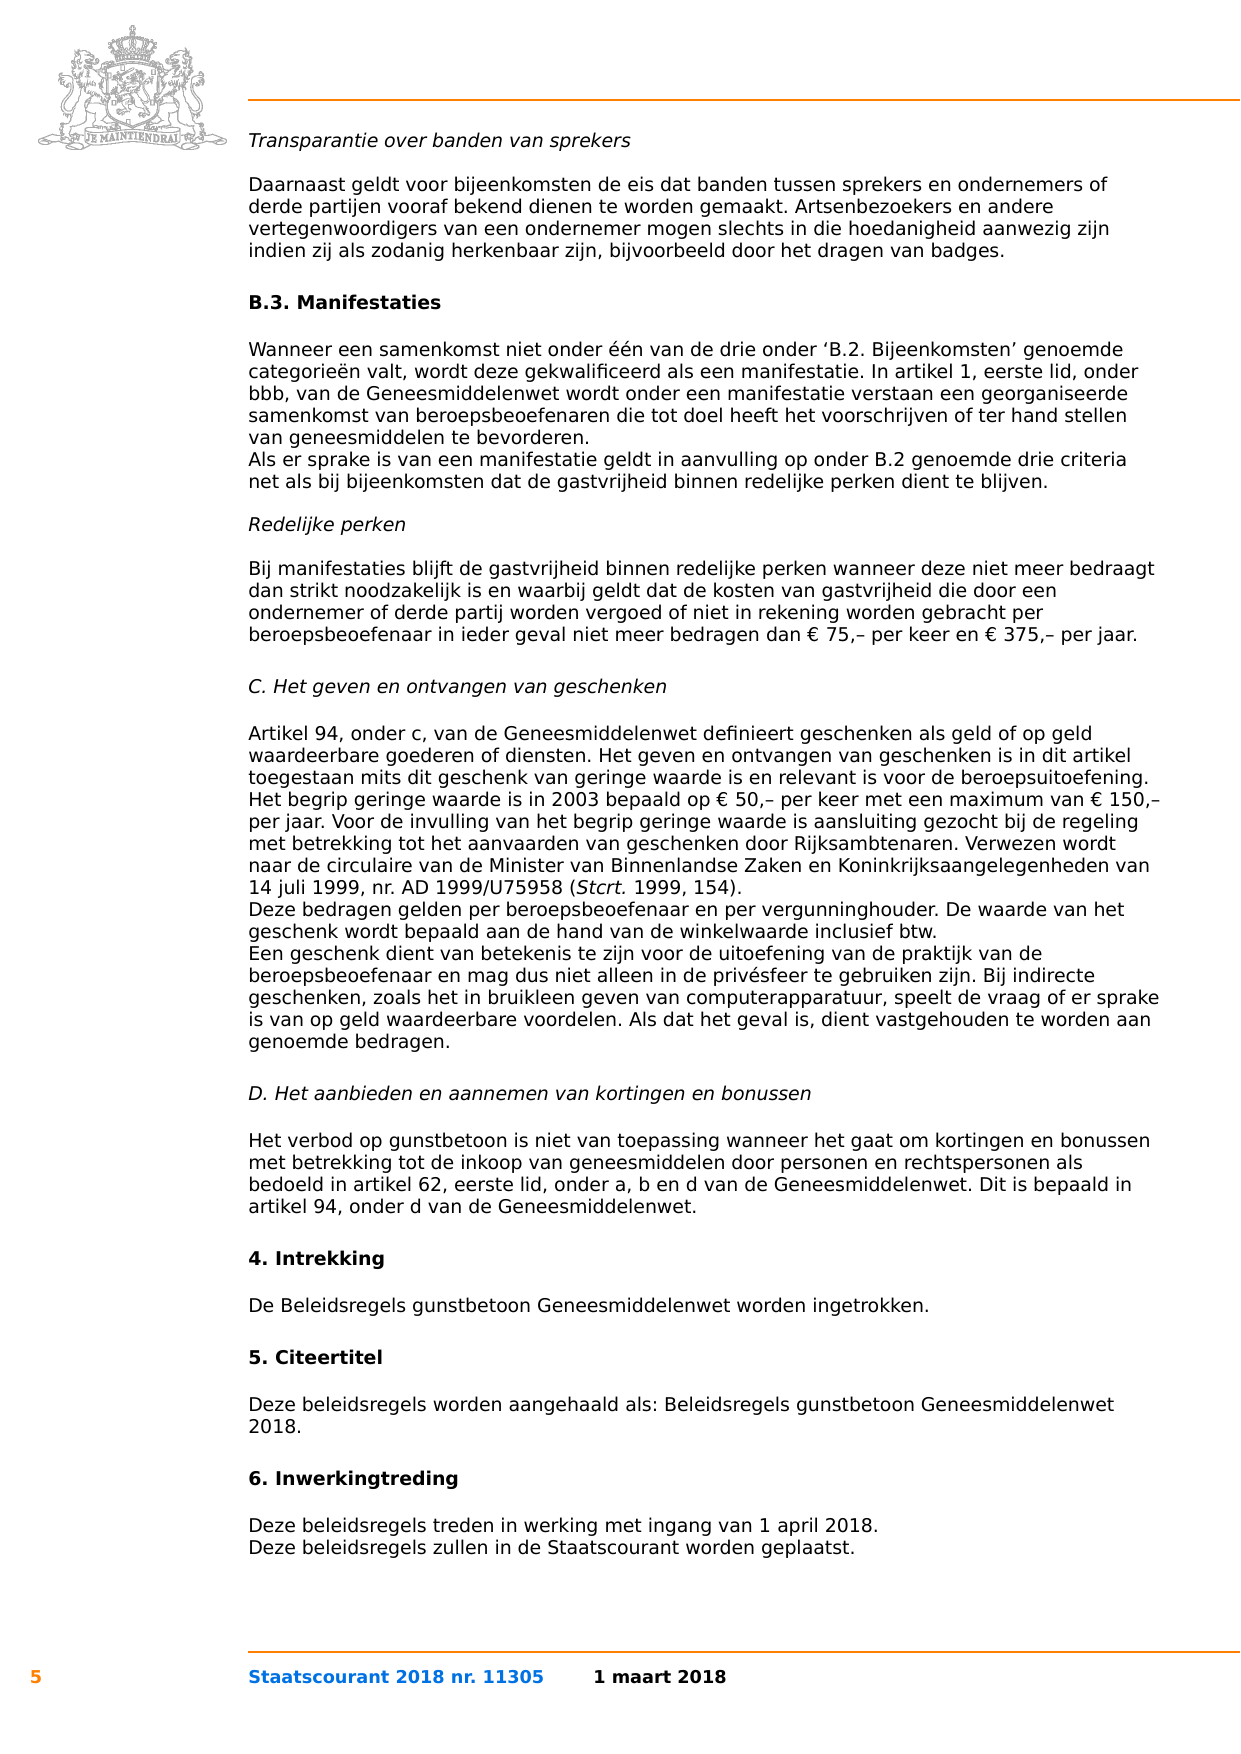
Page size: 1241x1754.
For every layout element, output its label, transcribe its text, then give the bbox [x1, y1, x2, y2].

text Als er sprake is van een manifestatie geldt in aanvulling op onder B.2 genoemde drie criteria net als bij bijeenkomsten dat de gastvrijheid binnen redelijke perken dient te blijven. [248, 448, 1163, 492]
picture [38, 25, 227, 150]
subtitle D. Het aanbieden en aannemen van kortingen en bonussen [248, 1083, 1163, 1105]
subtitle 5. Citeertitel [248, 1347, 1163, 1369]
subtitle C. Het geven en ontvangen van geschenken [248, 676, 1163, 698]
subtitle Redelijke perken [248, 514, 1163, 536]
text Deze beleidsregels zullen in de Staatscourant worden geplaatst. [248, 1537, 1163, 1558]
text Deze beleidsregels worden aangehaald als: Beleidsregels gunstbetoon Geneesmiddelenwet 2018. [248, 1394, 1163, 1438]
text Het verbod op gunstbetoon is niet van toepassing wanneer het gaat om kortingen en bonussen met betrekking tot de inkoop van geneesmiddelen door personen en rechtspersonen als bedoeld in artikel 62, eerste lid, onder a, b en d van de Geneesmiddelenwet. Dit is bepaald in artikel 94, onder d van de Geneesmiddelenwet. [248, 1130, 1163, 1218]
text Bij manifestaties blijft de gastvrijheid binnen redelijke perken wanneer deze niet meer bedraagt dan strikt noodzakelijk is en waarbij geldt dat de kosten van gastvrijheid die door een ondernemer of derde partij worden vergoed of niet in rekening worden gebracht per beroepsbeoefenaar in ieder geval niet meer bedragen dan € 75,– per keer en € 375,– per jaar. [248, 558, 1163, 646]
text Wanneer een samenkomst niet onder één van de drie onder ‘B.2. Bijeenkomsten’ genoemde categorieën valt, wordt deze gekwalificeerd als een manifestatie. In artikel 1, eerste lid, onder bbb, van de Geneesmiddelenwet wordt onder een manifestatie verstaan een georganiseerde samenkomst van beroepsbeoefenaren die tot doel heeft het voorschrijven of ter hand stellen van geneesmiddelen te bevorderen. [248, 339, 1163, 448]
text De Beleidsregels gunstbetoon Geneesmiddelenwet worden ingetrokken. [248, 1295, 1163, 1317]
subtitle 6. Inwerkingtreding [248, 1468, 1163, 1489]
text Een geschenk dient van betekenis te zijn voor de uitoefening van de praktijk van de beroepsbeoefenaar en mag dus niet alleen in de privésfeer te gebruiken zijn. Bij indirecte geschenken, zoals het in bruikleen geven van computerapparatuur, speelt de vraag of er sprake is van op geld waardeerbare voordelen. Als dat het geval is, dient vastgehouden te worden aan genoemde bedragen. [248, 943, 1163, 1053]
subtitle 4. Intrekking [248, 1248, 1163, 1270]
text Daarnaast geldt voor bijeenkomsten de eis dat banden tussen sprekers en ondernemers of derde partijen vooraf bekend dienen te worden gemaakt. Artsenbezoekers en andere vertegenwoordigers van een ondernemer mogen slechts in die hoedanigheid aanwezig zijn indien zij als zodanig herkenbaar zijn, bijvoorbeeld door het dragen van badges. [248, 174, 1163, 262]
text Artikel 94, onder c, van de Geneesmiddelenwet definieert geschenken als geld of op geld waardeerbare goederen of diensten. Het geven en ontvangen van geschenken is in dit artikel toegestaan mits dit geschenk van geringe waarde is en relevant is voor de beroepsuitoefening. Het begrip geringe waarde is in 2003 bepaald op € 50,– per keer met een maximum van € 150,– per jaar. Voor de invulling van het begrip geringe waarde is aansluiting gezocht bij de regeling met betrekking tot het aanvaarden van geschenken door Rijksambtenaren. Verwezen wordt naar de circulaire van de Minister van Binnenlandse Zaken en Koninkrijksaangelegenheden van 14 juli 1999, nr. AD 1999/U75958 (Stcrt. 1999, 154). [248, 723, 1163, 899]
subtitle Transparantie over banden van sprekers [248, 130, 1163, 152]
text Deze beleidsregels treden in werking met ingang van 1 april 2018. [248, 1514, 1163, 1537]
text Deze bedragen gelden per beroepsbeoefenaar en per vergunninghouder. De waarde van het geschenk wordt bepaald aan de hand van de winkelwaarde inclusief btw. [248, 899, 1163, 943]
subtitle B.3. Manifestaties [248, 292, 1163, 314]
